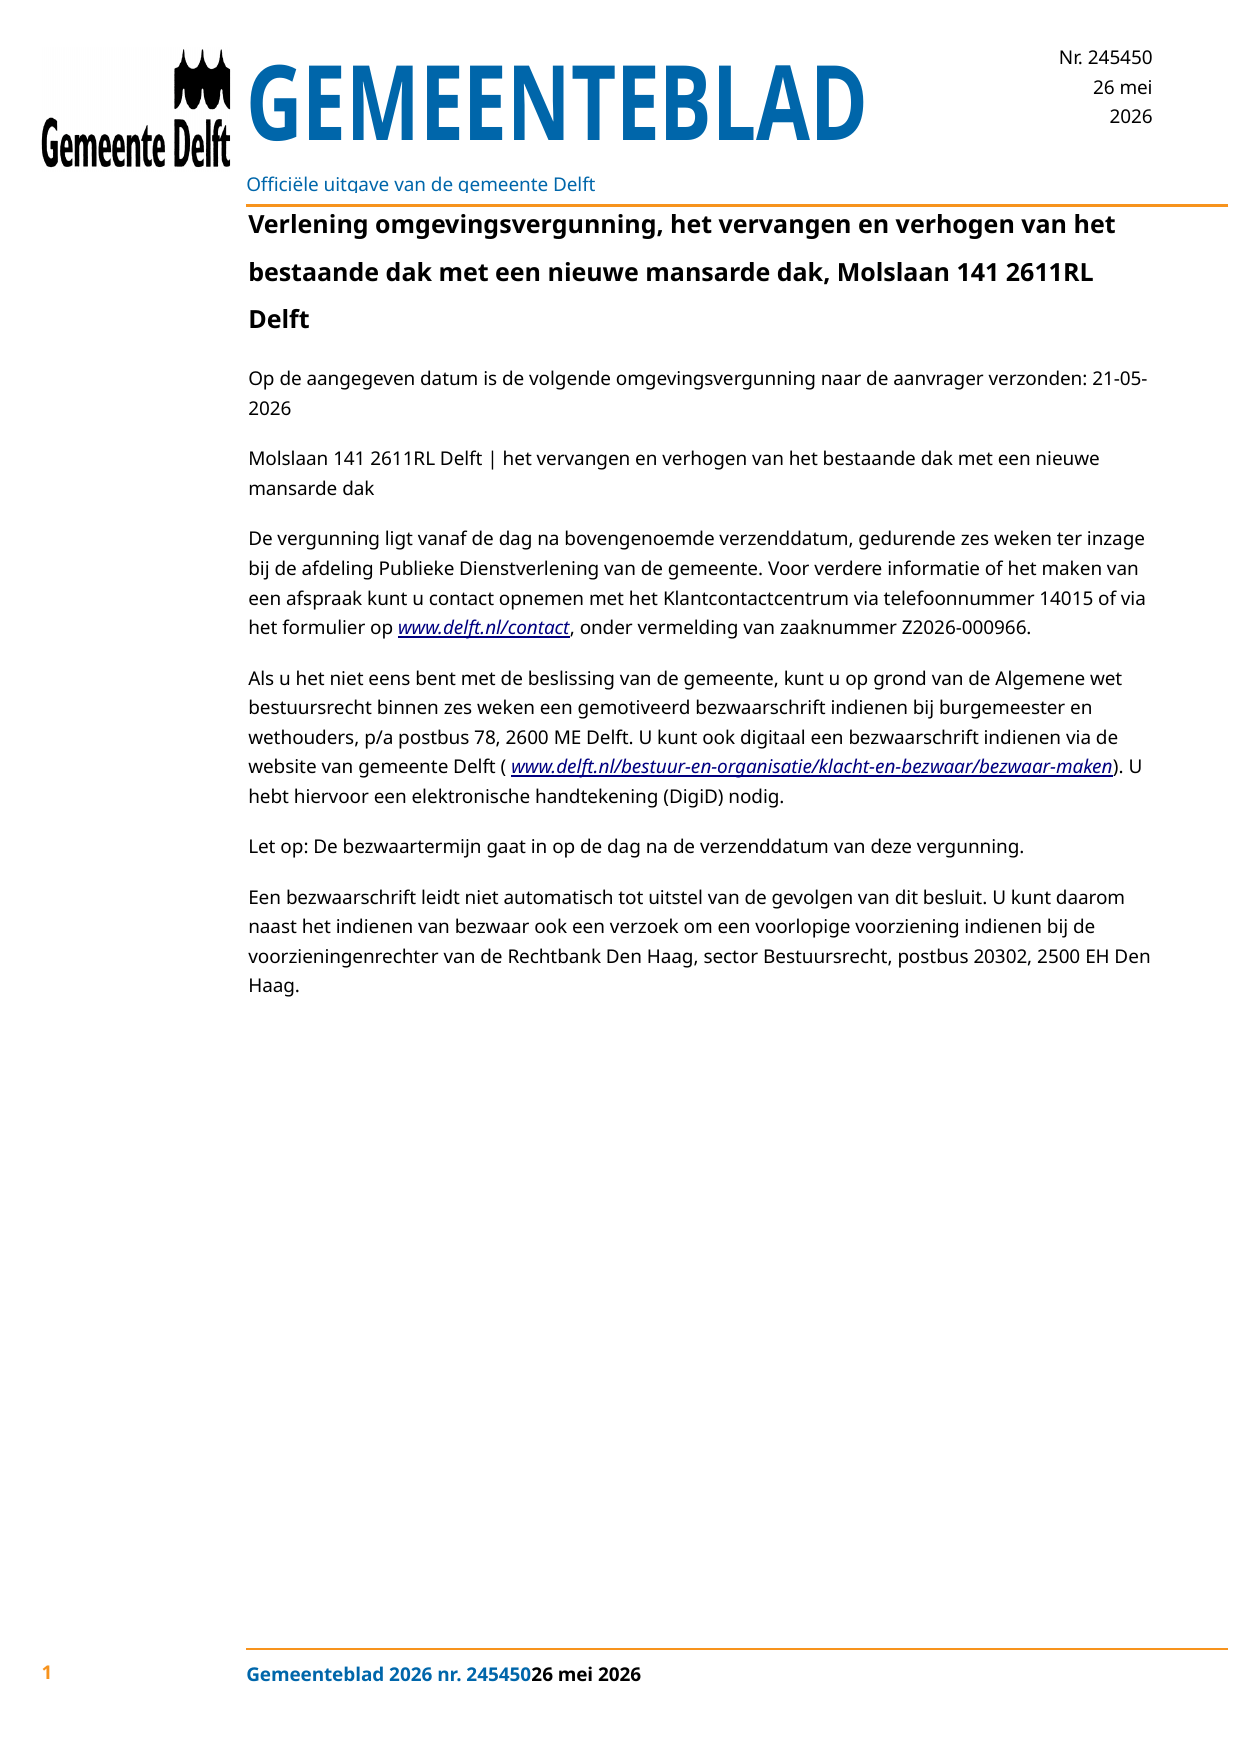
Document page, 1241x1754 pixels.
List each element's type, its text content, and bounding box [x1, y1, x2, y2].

text Verlening omgevingsvergunning, het vervangen en verhogen van het bestaande dak met een nieuwe mansarde dak, Molslaan 141 2611RL Delft [248, 207, 1152, 336]
text De vergunning ligt vanaf de dag na bovengenoemde verzenddatum, gedurende zes weken ter inzage bij de afdeling Publieke Dienstverlening van de gemeente. Voor verdere informatie of het maken van een afspraak kunt u contact opnemen met het Klantcontactcentrum via telefoonnummer 14015 of via het formulier op www.delft.nl/contact, onder vermelding van zaaknummer Z2026-000966. [248, 526, 1152, 640]
text Als u het niet eens bent met de beslissing van de gemeente, kunt u op grond van de Algemene wet bestuursrecht binnen zes weken een gemotiveerd bezwaarschrift indienen bij burgemeester en wethouders, p/a postbus 78, 2600 ME Delft. U kunt ook digitaal een bezwaarschrift indienen via de website van gemeente Delft ( www.delft.nl/bestuur-en-organisatie/klacht-en-bezwaar/bezwaar-maken). U hebt hiervoor een elektronische handtekening (DigiD) nodig. [248, 665, 1152, 809]
picture [41, 47, 231, 172]
text Let op: De bezwaartermijn gaat in op de dag na de verzenddatum van deze vergunning. [248, 833, 1152, 859]
text Een bezwaarschrift leidt niet automatisch tot uitstel van de gevolgen van dit besluit. U kunt daarom naast het indienen van bezwaar ook een verzoek om een voorlopige voorziening indienen bij de voorzieningenrechter van de Rechtbank Den Haag, sector Bestuursrecht, postbus 20302, 2500 EH Den Haag. [248, 884, 1152, 998]
text Molslaan 141 2611RL Delft | het vervangen en verhogen van het bestaande dak met een nieuwe mansarde dak [248, 446, 1152, 501]
text Op de aangegeven datum is de volgende omgevingsvergunning naar de aanvrager verzonden: 21-05-2026 [248, 366, 1152, 421]
